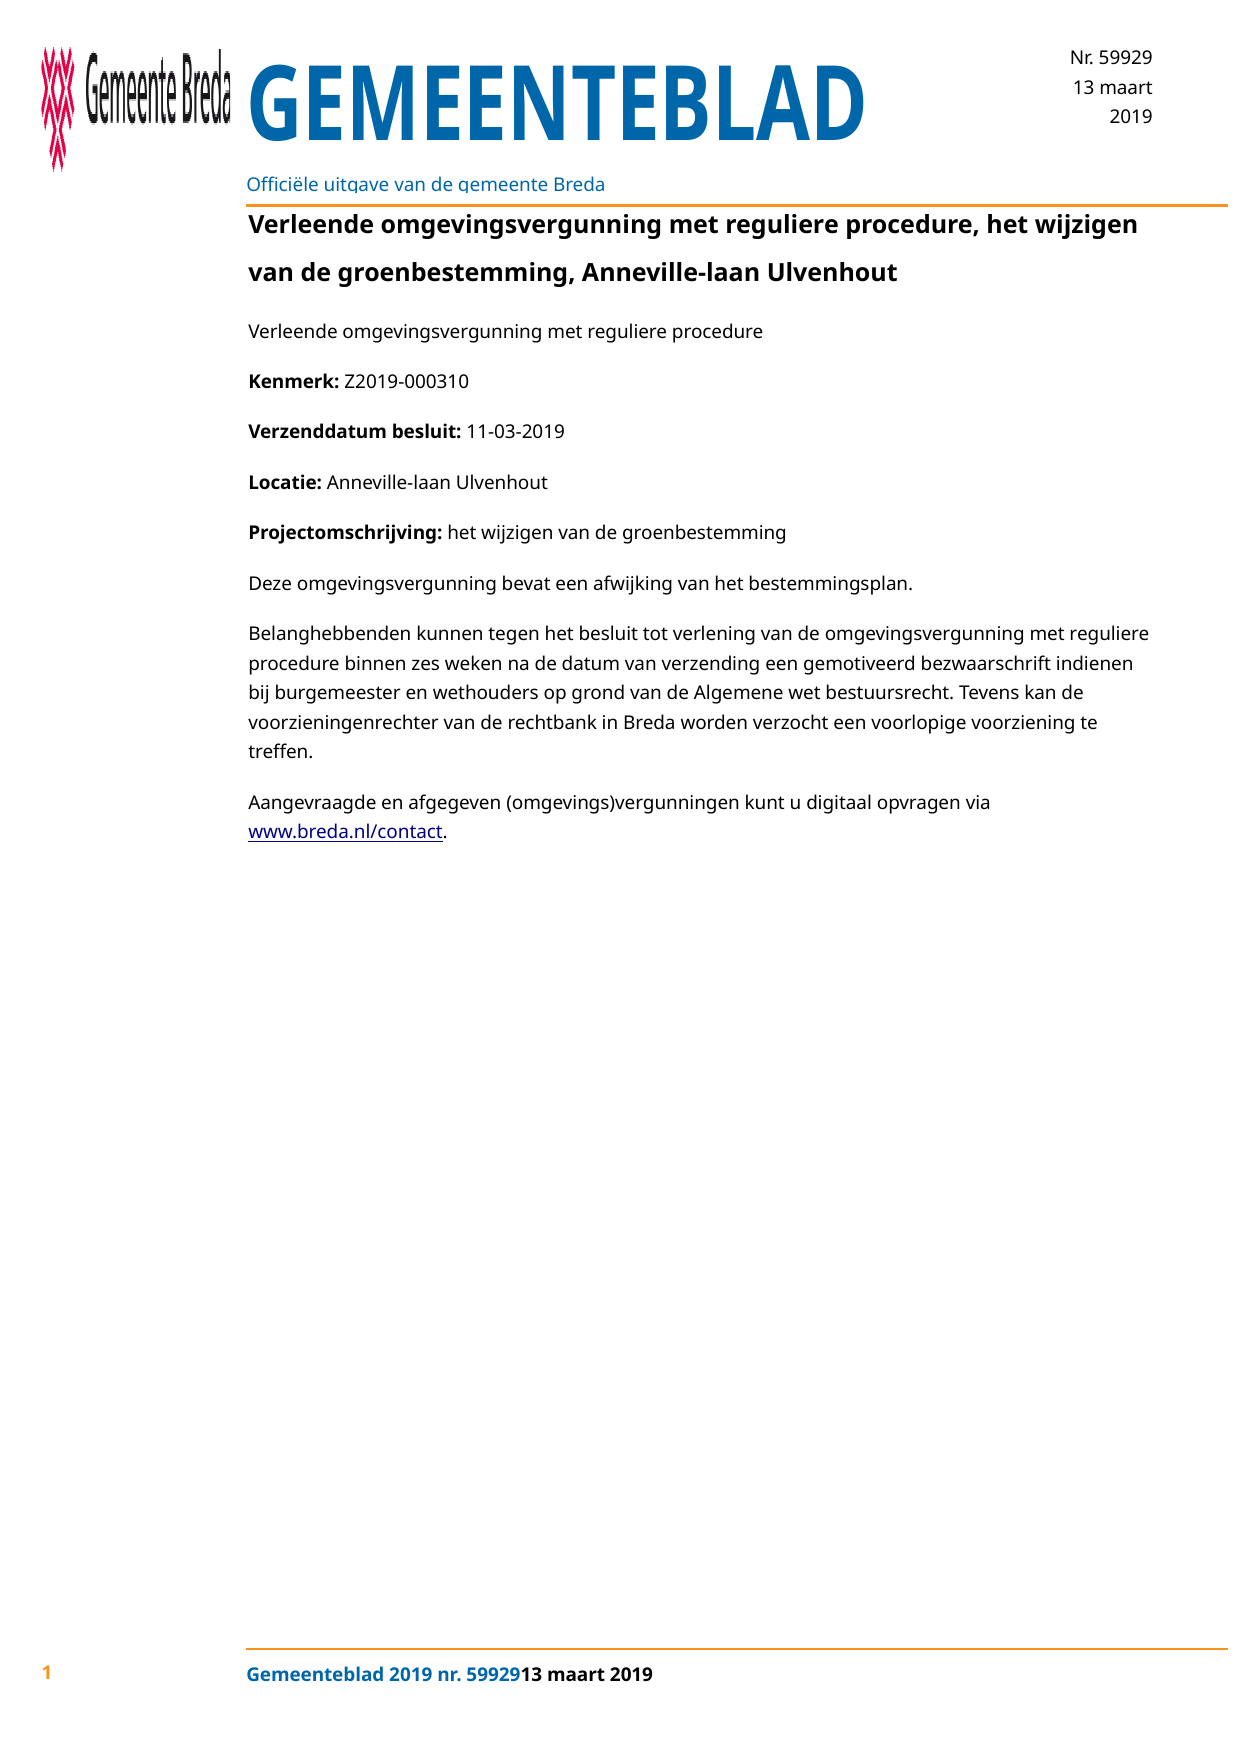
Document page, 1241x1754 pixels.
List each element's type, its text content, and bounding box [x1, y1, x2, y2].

text Kenmerk: Z2019-000310 [248, 368, 1152, 394]
text Verleende omgevingsvergunning met reguliere procedure, het wijzigen van de groenbestemming, Anneville-laan Ulvenhout [248, 207, 1152, 288]
text Verleende omgevingsvergunning met reguliere procedure [248, 318, 1152, 344]
picture [41, 47, 231, 172]
text Belanghebbenden kunnen tegen het besluit tot verlening van de omgevingsvergunning met reguliere procedure binnen zes weken na de datum van verzending een gemotiveerd bezwaarschrift indienen bij burgemeester en wethouders op grond van de Algemene wet bestuursrecht. Tevens kan de voorzieningenrechter van de rechtbank in Breda worden verzocht een voorlopige voorziening te treffen. [248, 620, 1152, 764]
text Deze omgevingsvergunning bevat een afwijking van het bestemmingsplan. [248, 570, 1152, 596]
text Locatie: Anneville-laan Ulvenhout [248, 469, 1152, 495]
text Aangevraagde en afgegeven (omgevings)vergunningen kunt u digitaal opvragen via www.breda.nl/contact. [248, 789, 1152, 844]
text Projectomschrijving: het wijzigen van de groenbestemming [248, 519, 1152, 545]
text Verzenddatum besluit: 11-03-2019 [248, 419, 1152, 444]
